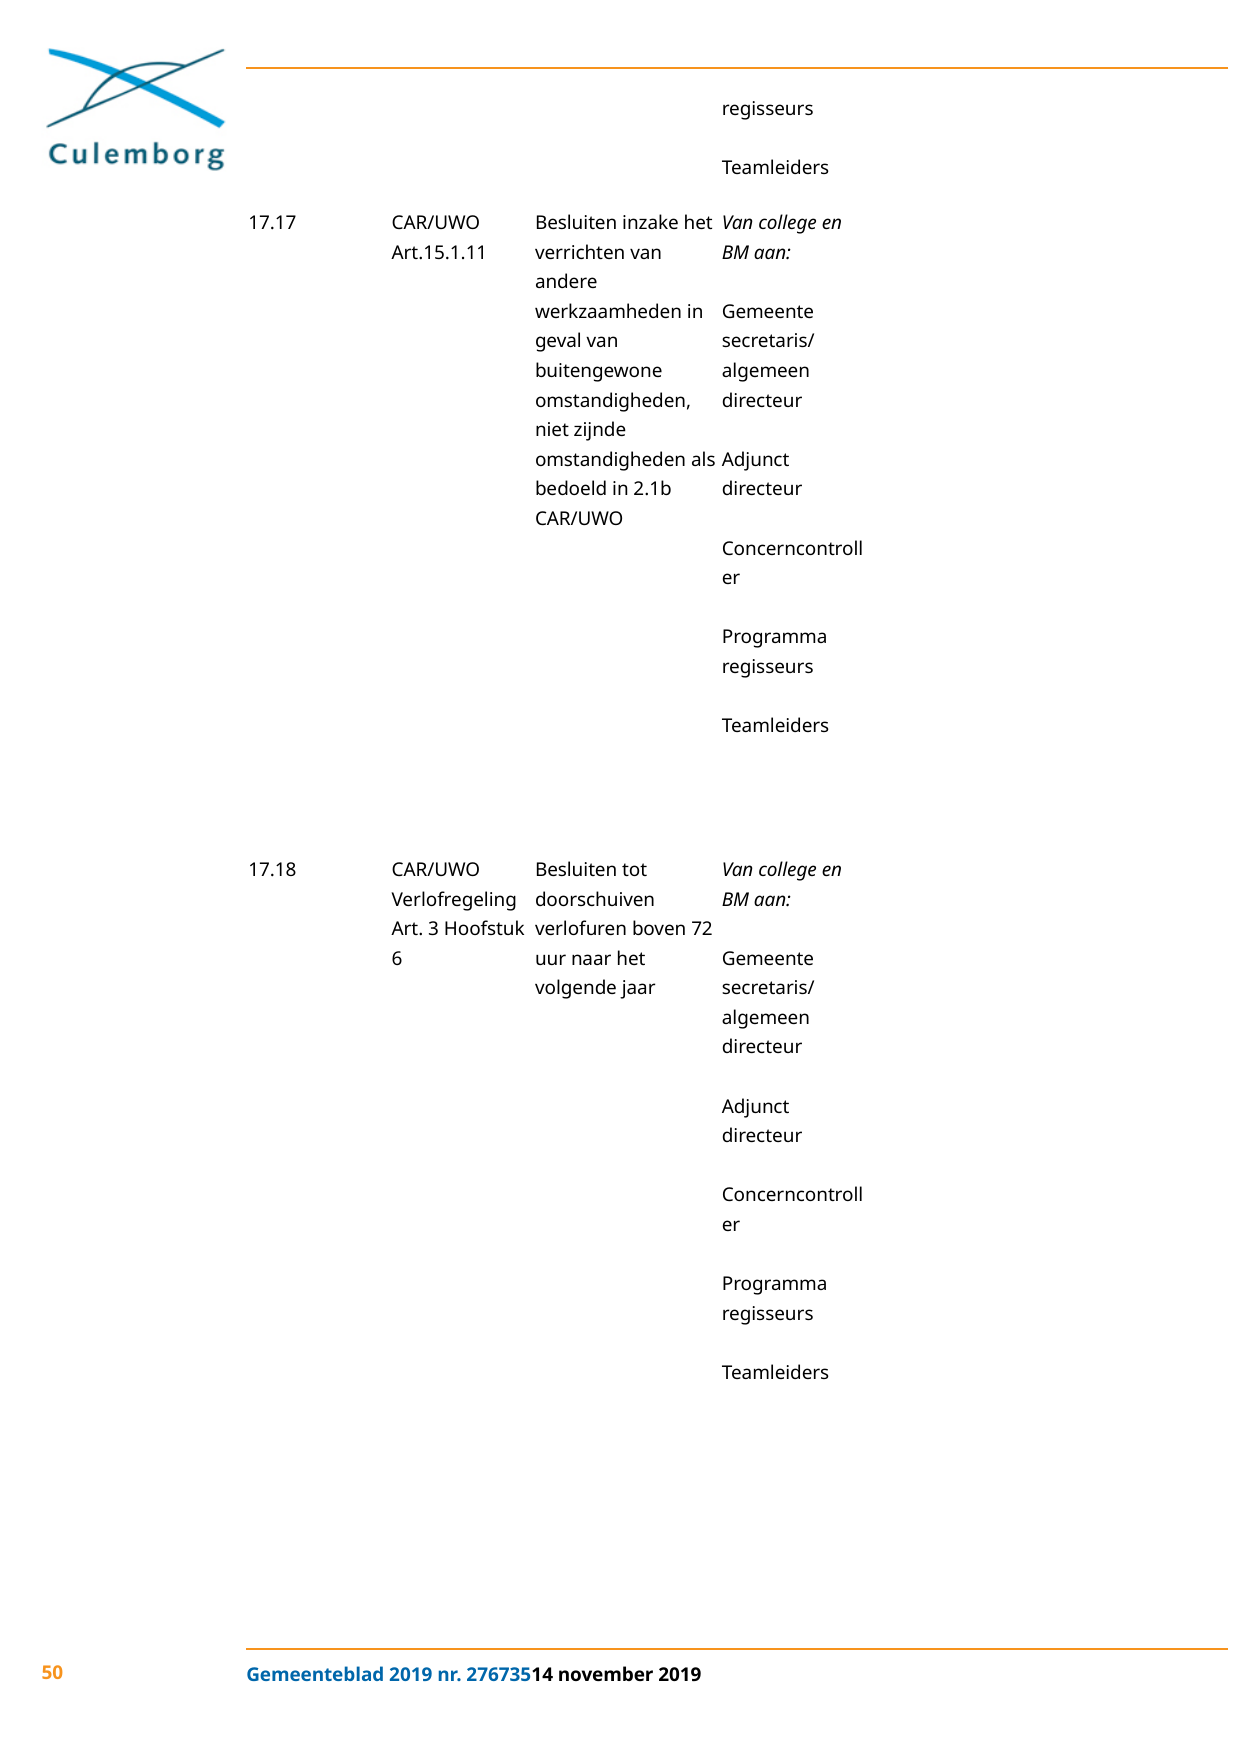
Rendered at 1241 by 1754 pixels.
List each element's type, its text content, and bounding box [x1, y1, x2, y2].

table_cell [248, 95, 391, 209]
table_cell 17.17 [248, 209, 391, 856]
table_cell regisseurs Teamleiders [722, 95, 865, 209]
table_cell [535, 95, 722, 209]
table_cell [391, 95, 535, 209]
picture [41, 47, 231, 172]
table_cell Besluiten tot doorschuiven verlofuren boven 72 uur naar het volgende jaar [535, 856, 722, 1385]
table_cell CAR/UWO Verlofregeling Art. 3 Hoofstuk 6 [391, 856, 535, 1385]
table_cell CAR/UWO Art.15.1.11 [391, 209, 535, 856]
table_cell [865, 856, 1008, 1385]
table_cell [1008, 95, 1152, 209]
table_cell Van college en BM aan: Gemeente secretaris/ algemeen directeur Adjunct directeur Concerncontroller Programma regisseurs Teamleiders [722, 856, 865, 1385]
table_cell 17.18 [248, 856, 391, 1385]
table_cell Van college en BM aan: Gemeente secretaris/ algemeen directeur Adjunct directeur Concerncontroller Programma regisseurs Teamleiders [722, 209, 865, 856]
table_cell [1008, 856, 1152, 1385]
table_cell Besluiten inzake het verrichten van andere werkzaamheden in geval van buitengewone omstandigheden, niet zijnde omstandigheden als bedoeld in 2.1b CAR/UWO [535, 209, 722, 856]
table_cell [1008, 209, 1152, 856]
table_cell [865, 209, 1008, 856]
table_cell [865, 95, 1008, 209]
